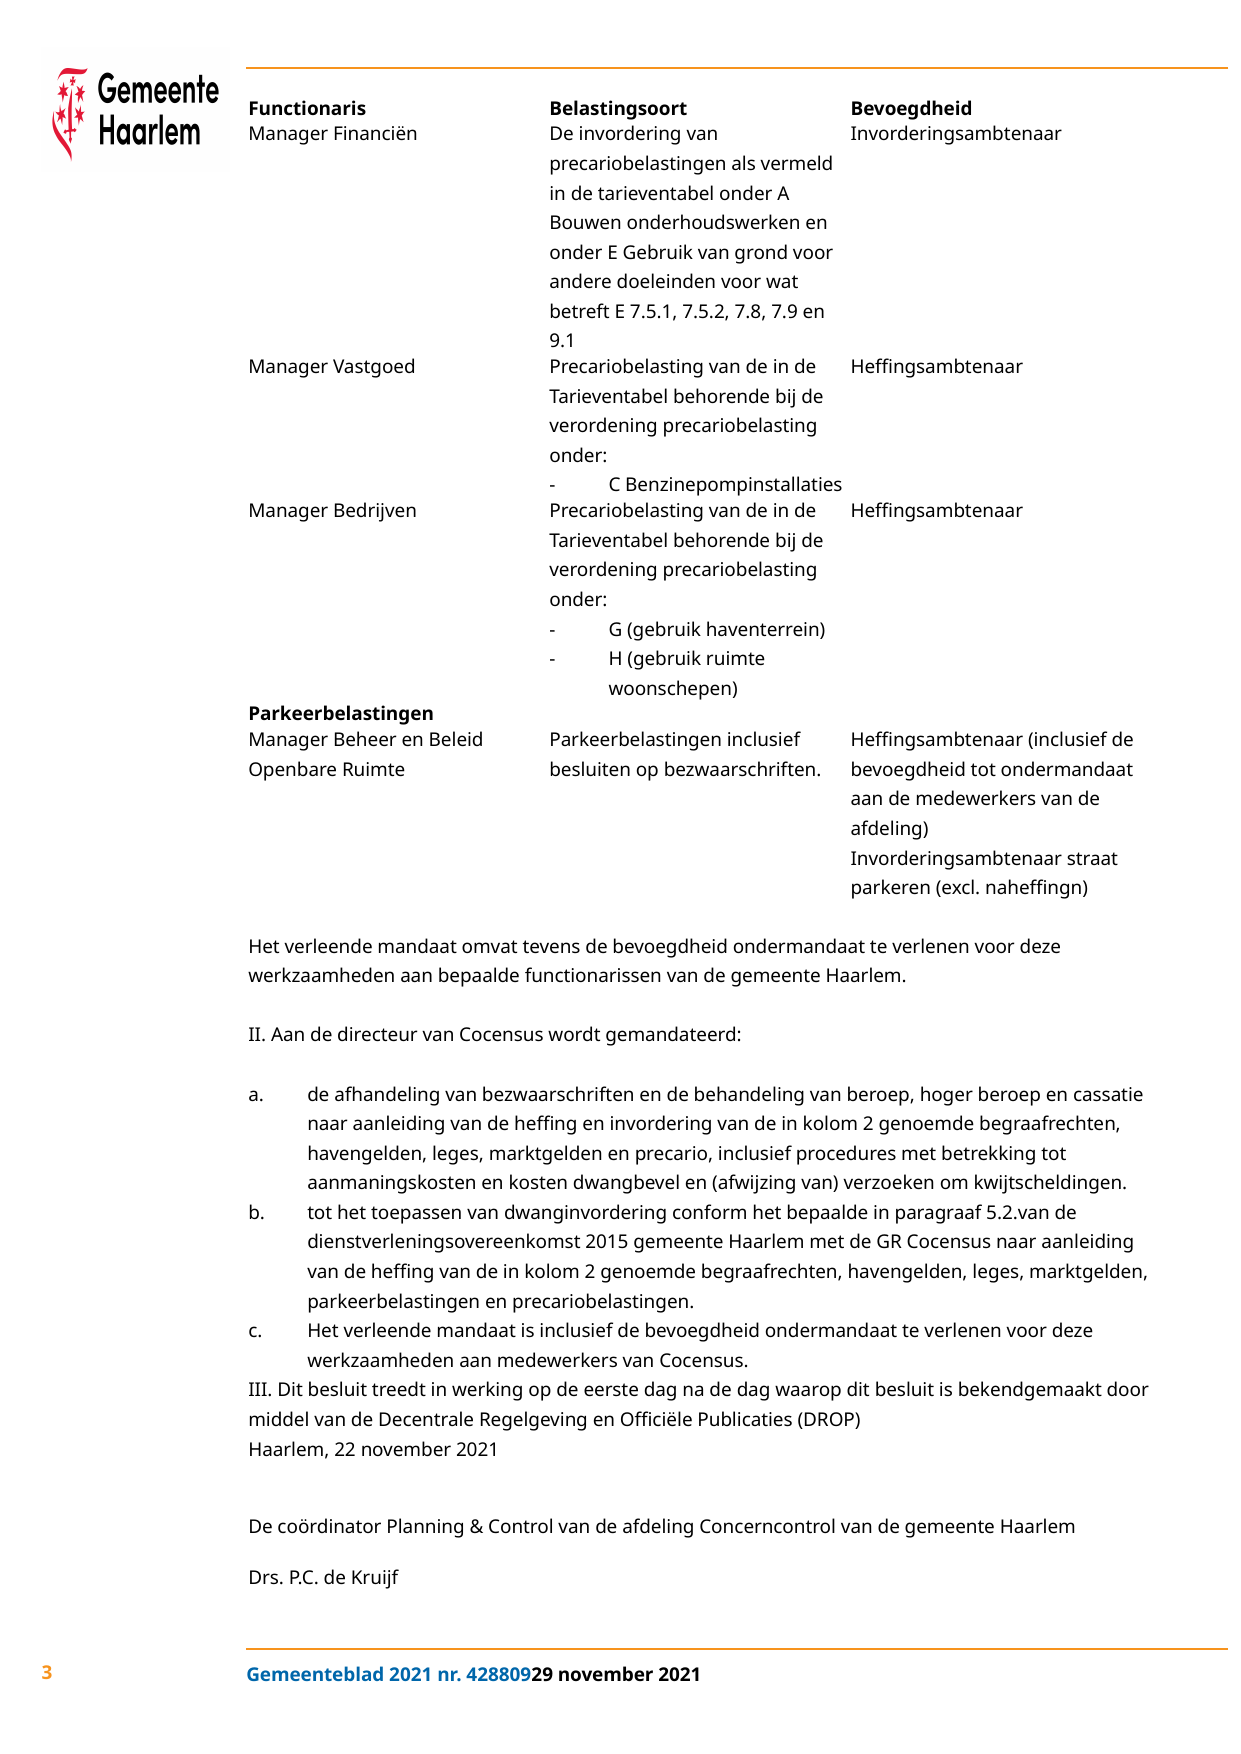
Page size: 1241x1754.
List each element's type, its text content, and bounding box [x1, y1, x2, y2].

table_cell Heffingsambtenaar [850, 353, 1152, 497]
table_cell Parkeerbelastingen inclusief besluiten op bezwaarschriften. [549, 726, 850, 900]
text II. Aan de directeur van Cocensus wordt gemandateerd: [248, 1022, 1152, 1047]
table_header Functionaris [248, 95, 549, 121]
table_header Bevoegdheid [850, 95, 1152, 121]
text III. Dit besluit treedt in werking op de eerste dag na de dag waarop dit besluit is bekendgemaakt door middel van de Decentrale Regelgeving en Officiële Publicaties (DROP) [248, 1377, 1152, 1432]
table_cell Heffingsambtenaar [850, 498, 1152, 701]
text Haarlem, 22 november 2021 [248, 1436, 1152, 1461]
list Het verleende mandaat is inclusief de bevoegdheid ondermandaat te verlenen voor deze werkzaamheden aan medewerkers van Cocensus. [248, 1317, 1152, 1373]
table_cell De invordering van precariobelastingen als vermeld in de tarieventabel onder A Bouwen onderhoudswerken en onder E Gebruik van grond voor andere doeleinden voor wat betreft E 7.5.1, 7.5.2, 7.8, 7.9 en 9.1 [549, 121, 850, 353]
table_cell Parkeerbelastingen [248, 701, 549, 726]
list de afhandeling van bezwaarschriften en de behandeling van beroep, hoger beroep en cassatie naar aanleiding van de heffing en invordering van de in kolom 2 genoemde begraafrechten, havengelden, leges, marktgelden en precario, inclusief procedures met betrekking tot aanmaningskosten en kosten dwangbevel en (afwijzing van) verzoeken om kwijtscheldingen. [248, 1081, 1152, 1195]
table_cell Manager Financiën [248, 121, 549, 353]
table_cell Manager Beheer en Beleid Openbare Ruimte [248, 726, 549, 900]
table_cell [549, 701, 850, 726]
table_cell Invorderingsambtenaar [850, 121, 1152, 353]
text Het verleende mandaat omvat tevens de bevoegdheid ondermandaat te verlenen voor deze werkzaamheden aan bepaalde functionarissen van de gemeente Haarlem. [248, 933, 1152, 988]
table_cell Heffingsambtenaar (inclusief de bevoegdheid tot ondermandaat aan de medewerkers van de afdeling) Invorderingsambtenaar straat parkeren (excl. naheffingn) [850, 726, 1152, 900]
table_header Belastingsoort [549, 95, 850, 121]
picture [41, 47, 231, 172]
table_cell Manager Bedrijven [248, 498, 549, 701]
table_cell Precariobelasting van de in de Tarieventabel behorende bij de verordening precariobelasting onder: C Benzinepompinstallaties [549, 353, 850, 497]
table_cell [850, 701, 1152, 726]
table_cell Precariobelasting van de in de Tarieventabel behorende bij de verordening precariobelasting onder: G (gebruik haventerrein) H (gebruik ruimte woonschepen) [549, 498, 850, 701]
list tot het toepassen van dwanginvordering conform het bepaalde in paragraaf 5.2.van de dienstverleningsovereenkomst 2015 gemeente Haarlem met de GR Cocensus naar aanleiding van de heffing van de in kolom 2 genoemde begraafrechten, havengelden, leges, marktgelden, parkeerbelastingen en precariobelastingen. [248, 1199, 1152, 1313]
text Drs. P.C. de Kruijf [248, 1564, 1152, 1590]
text De coördinator Planning & Control van de afdeling Concerncontrol van de gemeente Haarlem [248, 1513, 1152, 1539]
table_cell Manager Vastgoed [248, 353, 549, 497]
